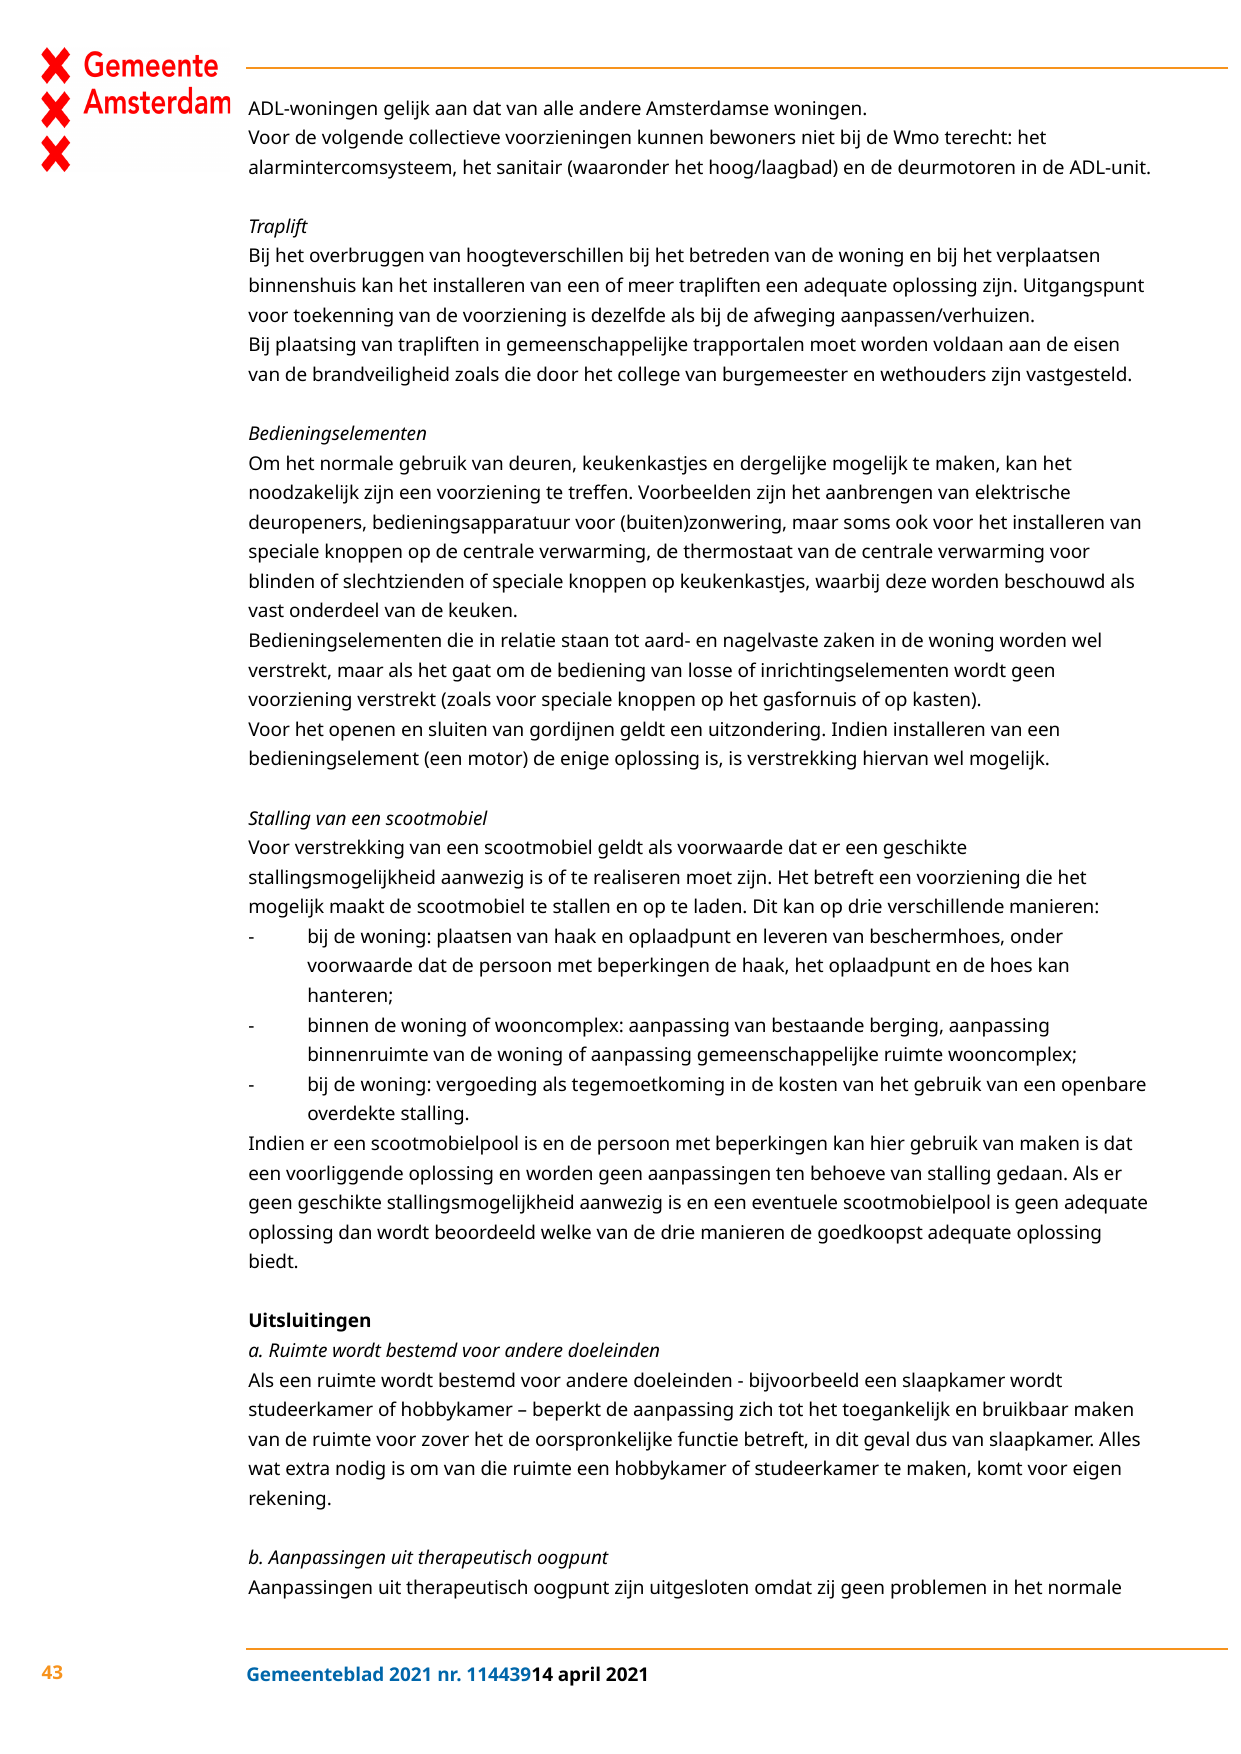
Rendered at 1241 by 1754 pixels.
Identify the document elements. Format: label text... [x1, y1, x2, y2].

text Voor verstrekking van een scootmobiel geldt als voorwaarde dat er een geschikte stallingsmogelijkheid aanwezig is of te realiseren moet zijn. Het betreft een voorziening die het mogelijk maakt de scootmobiel te stallen en op te laden. Dit kan op drie verschillende manieren: [248, 834, 1152, 919]
text Indien er een scootmobielpool is en de persoon met beperkingen kan hier gebruik van maken is dat een voorliggende oplossing en worden geen aanpassingen ten behoeve van stalling gedaan. Als er geen geschikte stallingsmogelijkheid aanwezig is en een eventuele scootmobielpool is geen adequate oplossing dan wordt beoordeeld welke van de drie manieren de goedkoopst adequate oplossing biedt. [248, 1130, 1152, 1274]
text Als een ruimte wordt bestemd voor andere doeleinden - bijvoorbeeld een slaapkamer wordt studeerkamer of hobbykamer – beperkt de aanpassing zich tot het toegankelijk en bruikbaar maken van de ruimte voor zover het de oorspronkelijke functie betreft, in dit geval dus van slaapkamer. Alles wat extra nodig is om van die ruimte een hobbykamer of studeerkamer te maken, komt voor eigen rekening. [248, 1367, 1152, 1511]
text ADL-woningen gelijk aan dat van alle andere Amsterdamse woningen. [248, 95, 1152, 121]
text Voor het openen en sluiten van gordijnen geldt een uitzondering. Indien installeren van een bedieningselement (een motor) de enige oplossing is, is verstrekking hiervan wel mogelijk. [248, 716, 1152, 771]
text a. Ruimte wordt bestemd voor andere doeleinden [248, 1337, 1152, 1363]
list bij de woning: plaatsen van haak en oplaadpunt en leveren van beschermhoes, onder voorwaarde dat de persoon met beperkingen de haak, het oplaadpunt en de hoes kan hanteren; [248, 923, 1152, 1008]
text Uitsluitingen [248, 1308, 1152, 1333]
text Bij het overbruggen van hoogteverschillen bij het betreden van de woning en bij het verplaatsen binnenshuis kan het installeren van een of meer trapliften een adequate oplossing zijn. Uitgangspunt voor toekenning van de voorziening is dezelfde als bij de afweging aanpassen/verhuizen. [248, 243, 1152, 328]
text Voor de volgende collectieve voorzieningen kunnen bewoners niet bij de Wmo terecht: het alarmintercomsysteem, het sanitair (waaronder het hoog/laagbad) en de deurmotoren in de ADL-unit. [248, 124, 1152, 180]
text Stalling van een scootmobiel [248, 805, 1152, 831]
picture [41, 47, 231, 172]
text Bedieningselementen die in relatie staan tot aard- en nagelvaste zaken in de woning worden wel verstrekt, maar als het gaat om de bediening van losse of inrichtingselementen wordt geen voorziening verstrekt (zoals voor speciale knoppen op het gasfornuis of op kasten). [248, 627, 1152, 712]
text Om het normale gebruik van deuren, keukenkastjes en dergelijke mogelijk te maken, kan het noodzakelijk zijn een voorziening te treffen. Voorbeelden zijn het aanbrengen van elektrische deuropeners, bedieningsapparatuur voor (buiten)zonwering, maar soms ook voor het installeren van speciale knoppen op de centrale verwarming, de thermostaat van de centrale verwarming voor blinden of slechtzienden of speciale knoppen op keukenkastjes, waarbij deze worden beschouwd als vast onderdeel van de keuken. [248, 450, 1152, 623]
list bij de woning: vergoeding als tegemoetkoming in de kosten van het gebruik van een openbare overdekte stalling. [248, 1071, 1152, 1126]
list binnen de woning of wooncomplex: aanpassing van bestaande berging, aanpassing binnenruimte van de woning of aanpassing gemeenschappelijke ruimte wooncomplex; [248, 1012, 1152, 1067]
text Traplift [248, 213, 1152, 239]
text Bij plaatsing van trapliften in gemeenschappelijke trapportalen moet worden voldaan aan de eisen van de brandveiligheid zoals die door het college van burgemeester en wethouders zijn vastgesteld. [248, 331, 1152, 387]
text b. Aanpassingen uit therapeutisch oogpunt [248, 1544, 1152, 1570]
text Bedieningselementen [248, 420, 1152, 446]
text Aanpassingen uit therapeutisch oogpunt zijn uitgesloten omdat zij geen problemen in het normale [248, 1574, 1152, 1600]
